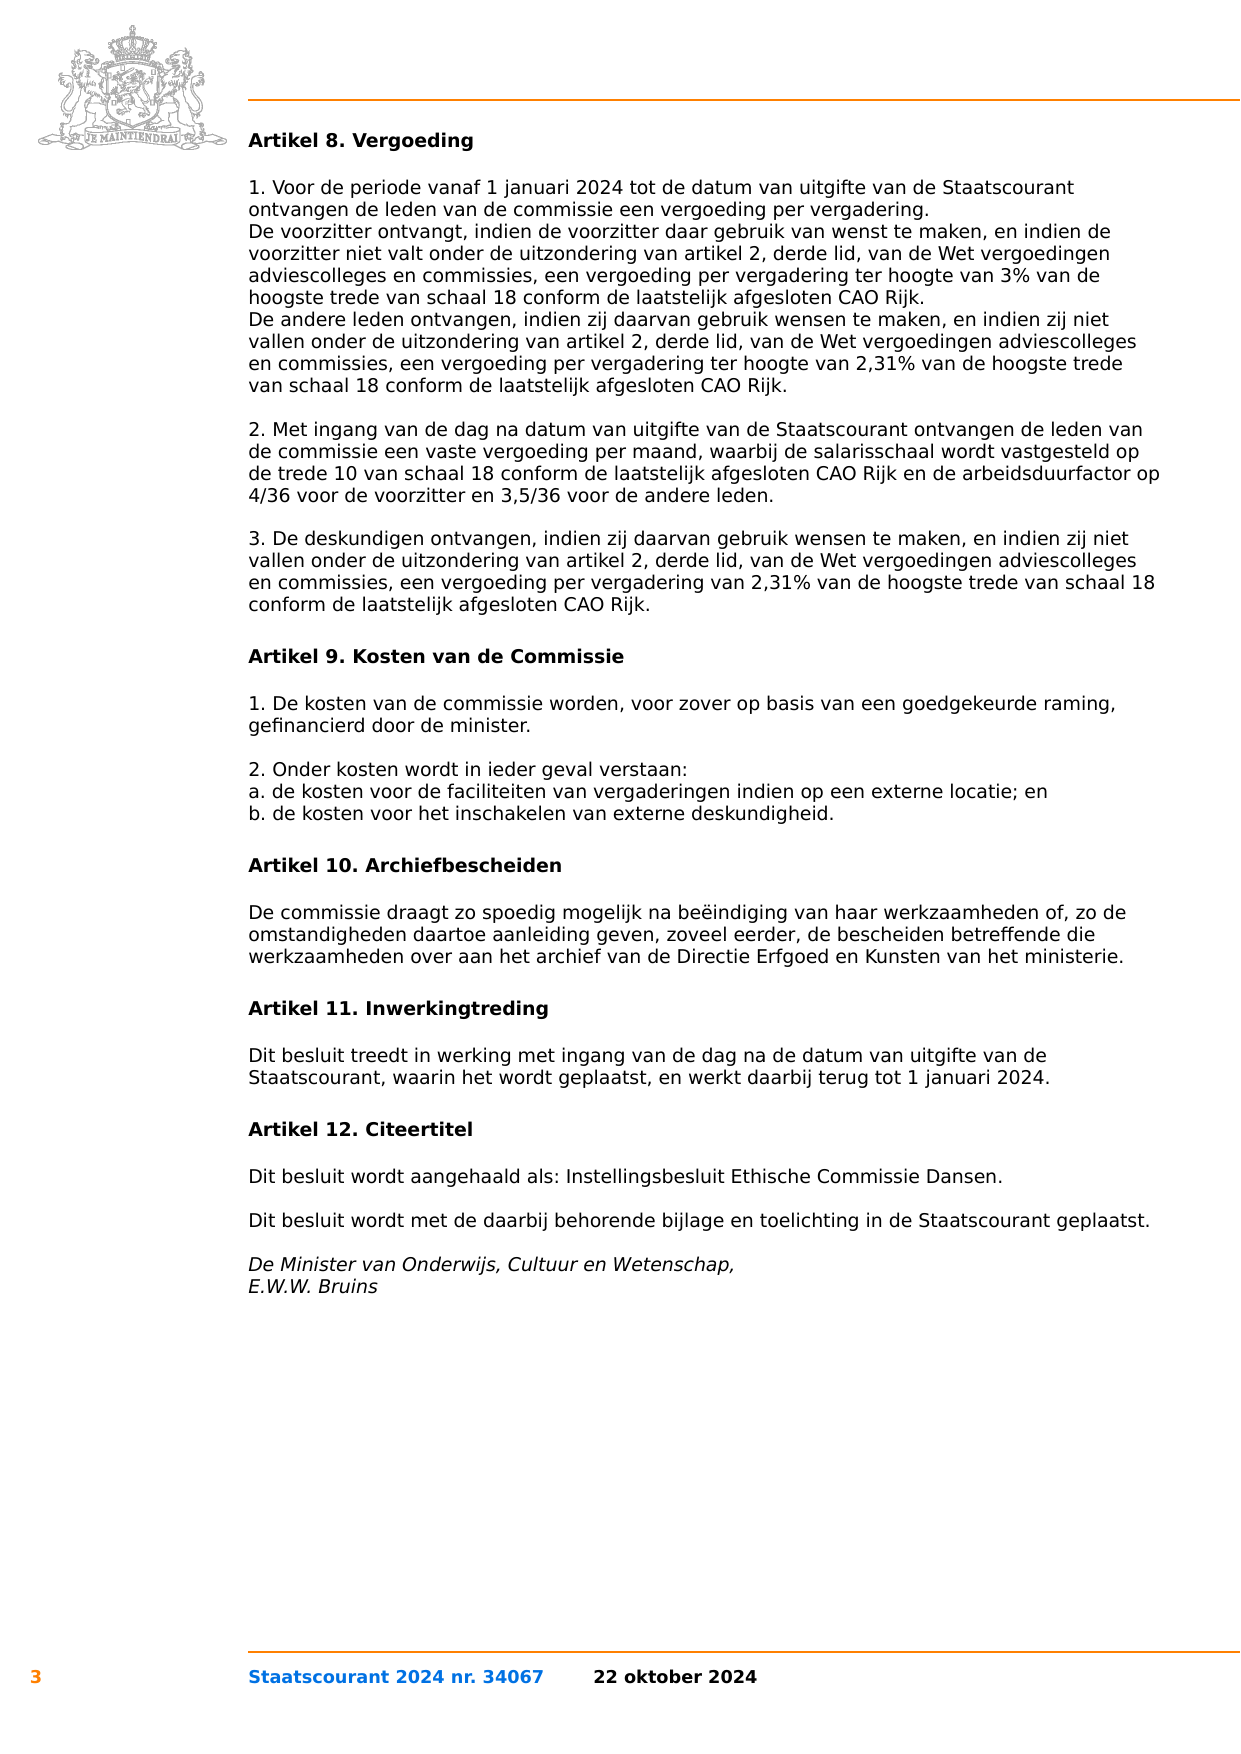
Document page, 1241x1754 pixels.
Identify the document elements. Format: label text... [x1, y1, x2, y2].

text 2. Onder kosten wordt in ieder geval verstaan: [248, 759, 1163, 781]
text 1. De kosten van de commissie worden, voor zover op basis van een goedgekeurde raming, gefinancierd door de minister. [248, 693, 1163, 737]
subtitle Artikel 8. Vergoeding [248, 130, 1163, 152]
text De Minister van Onderwijs, Cultuur en Wetenschap, E.W.W. Bruins [248, 1253, 1163, 1297]
subtitle Artikel 11. Inwerkingtreding [248, 998, 1163, 1020]
text 1. Voor de periode vanaf 1 januari 2024 tot de datum van uitgifte van de Staatscourant ontvangen de leden van de commissie een vergoeding per vergadering. [248, 177, 1163, 221]
text Dit besluit treedt in werking met ingang van de dag na de datum van uitgifte van de Staatscourant, waarin het wordt geplaatst, en werkt daarbij terug tot 1 januari 2024. [248, 1045, 1163, 1089]
text 3. De deskundigen ontvangen, indien zij daarvan gebruik wensen te maken, en indien zij niet vallen onder de uitzondering van artikel 2, derde lid, van de Wet vergoedingen adviescolleges en commissies, een vergoeding per vergadering van 2,31% van de hoogste trede van schaal 18 conform de laatstelijk afgesloten CAO Rijk. [248, 528, 1163, 616]
text De andere leden ontvangen, indien zij daarvan gebruik wensen te maken, en indien zij niet vallen onder de uitzondering van artikel 2, derde lid, van de Wet vergoedingen adviescolleges en commissies, een vergoeding per vergadering ter hoogte van 2,31% van de hoogste trede van schaal 18 conform de laatstelijk afgesloten CAO Rijk. [248, 309, 1163, 397]
text Dit besluit wordt aangehaald als: Instellingsbesluit Ethische Commissie Dansen. [248, 1166, 1163, 1188]
subtitle Artikel 10. Archiefbescheiden [248, 855, 1163, 877]
subtitle Artikel 12. Citeertitel [248, 1119, 1163, 1141]
text Dit besluit wordt met de daarbij behorende bijlage en toelichting in de Staatscourant geplaatst. [248, 1210, 1163, 1232]
text De voorzitter ontvangt, indien de voorzitter daar gebruik van wenst te maken, en indien de voorzitter niet valt onder de uitzondering van artikel 2, derde lid, van de Wet vergoedingen adviescolleges en commissies, een vergoeding per vergadering ter hoogte van 3% van de hoogste trede van schaal 18 conform de laatstelijk afgesloten CAO Rijk. [248, 221, 1163, 309]
text b. de kosten voor het inschakelen van externe deskundigheid. [248, 803, 1163, 825]
text a. de kosten voor de faciliteiten van vergaderingen indien op een externe locatie; en [248, 781, 1163, 803]
text 2. Met ingang van de dag na datum van uitgifte van de Staatscourant ontvangen de leden van de commissie een vaste vergoeding per maand, waarbij de salarisschaal wordt vastgesteld op de trede 10 van schaal 18 conform de laatstelijk afgesloten CAO Rijk en de arbeidsduurfactor op 4/36 voor de voorzitter en 3,5/36 voor de andere leden. [248, 418, 1163, 506]
subtitle Artikel 9. Kosten van de Commissie [248, 646, 1163, 668]
picture [38, 25, 227, 150]
text De commissie draagt zo spoedig mogelijk na beëindiging van haar werkzaamheden of, zo de omstandigheden daartoe aanleiding geven, zoveel eerder, de bescheiden betreffende die werkzaamheden over aan het archief van de Directie Erfgoed en Kunsten van het ministerie. [248, 902, 1163, 968]
